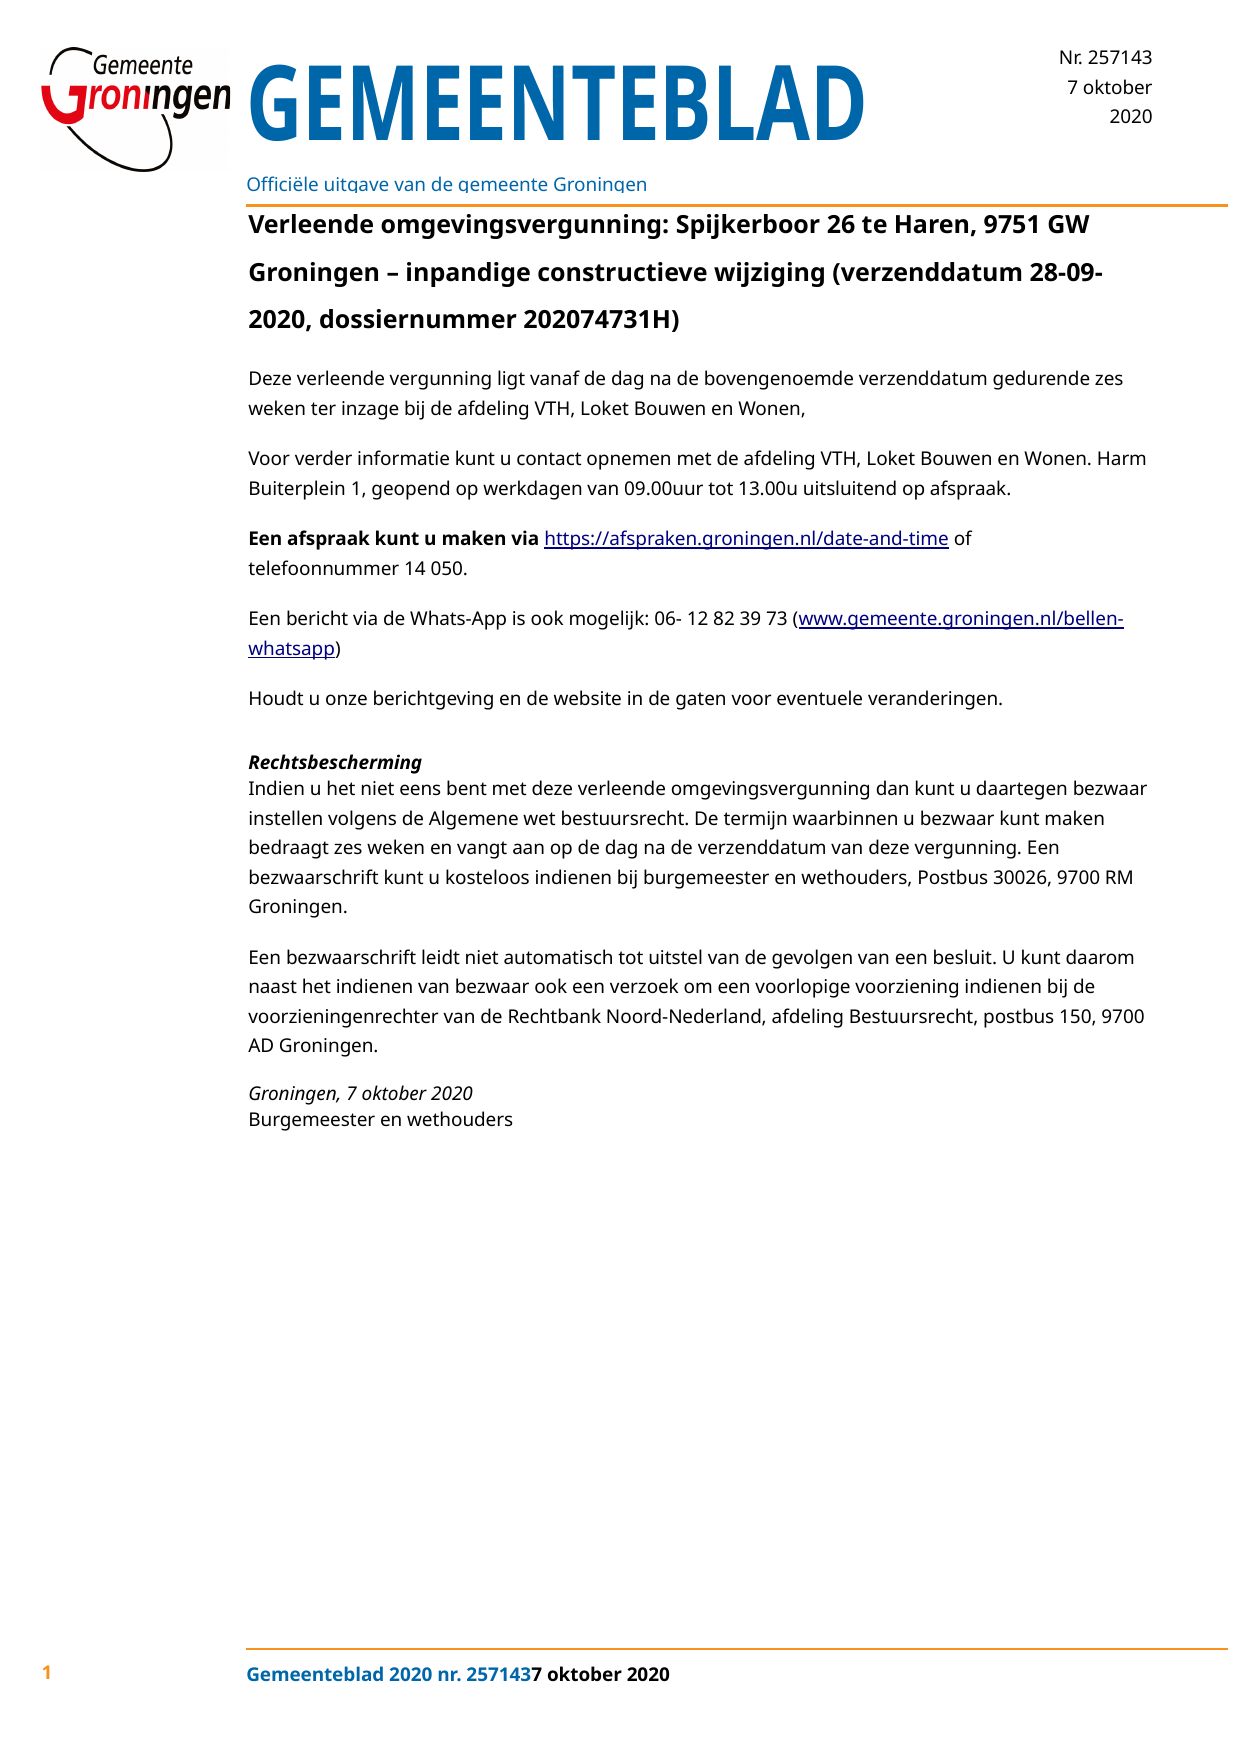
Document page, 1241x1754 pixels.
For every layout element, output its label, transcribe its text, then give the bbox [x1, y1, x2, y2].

text Groningen, 7 oktober 2020 [248, 1081, 1152, 1106]
text Voor verder informatie kunt u contact opnemen met de afdeling VTH, Loket Bouwen en Wonen. Harm Buiterplein 1, geopend op werkdagen van 09.00uur tot 13.00u uitsluitend op afspraak. [248, 446, 1152, 501]
text Een bericht via de Whats-App is ook mogelijk: 06- 12 82 39 73 (www.gemeente.groningen.nl/bellen-whatsapp) [248, 606, 1152, 661]
text Deze verleende vergunning ligt vanaf de dag na de bovengenoemde verzenddatum gedurende zes weken ter inzage bij de afdeling VTH, Loket Bouwen en Wonen, [248, 366, 1152, 421]
text Een afspraak kunt u maken via https://afspraken.groningen.nl/date-and-time of telefoonnummer 14 050. [248, 526, 1152, 581]
picture [41, 47, 231, 172]
text Rechtsbescherming [248, 749, 1152, 775]
text Burgemeester en wethouders [248, 1106, 1152, 1132]
text Verleende omgevingsvergunning: Spijkerboor 26 te Haren, 9751 GW Groningen – inpandige constructieve wijziging (verzenddatum 28-09-2020, dossiernummer 202074731H) [248, 207, 1152, 336]
text Houdt u onze berichtgeving en de website in de gaten voor eventuele veranderingen. [248, 686, 1152, 711]
text Indien u het niet eens bent met deze verleende omgevingsvergunning dan kunt u daartegen bezwaar instellen volgens de Algemene wet bestuursrecht. De termijn waarbinnen u bezwaar kunt maken bedraagt zes weken en vangt aan op de dag na de verzenddatum van deze vergunning. Een bezwaarschrift kunt u kosteloos indienen bij burgemeester en wethouders, Postbus 30026, 9700 RM Groningen. [248, 775, 1152, 919]
text Een bezwaarschrift leidt niet automatisch tot uitstel van de gevolgen van een besluit. U kunt daarom naast het indienen van bezwaar ook een verzoek om een voorlopige voorziening indienen bij de voorzieningenrechter van de Rechtbank Noord-Nederland, afdeling Bestuursrecht, postbus 150, 9700 AD Groningen. [248, 944, 1152, 1058]
